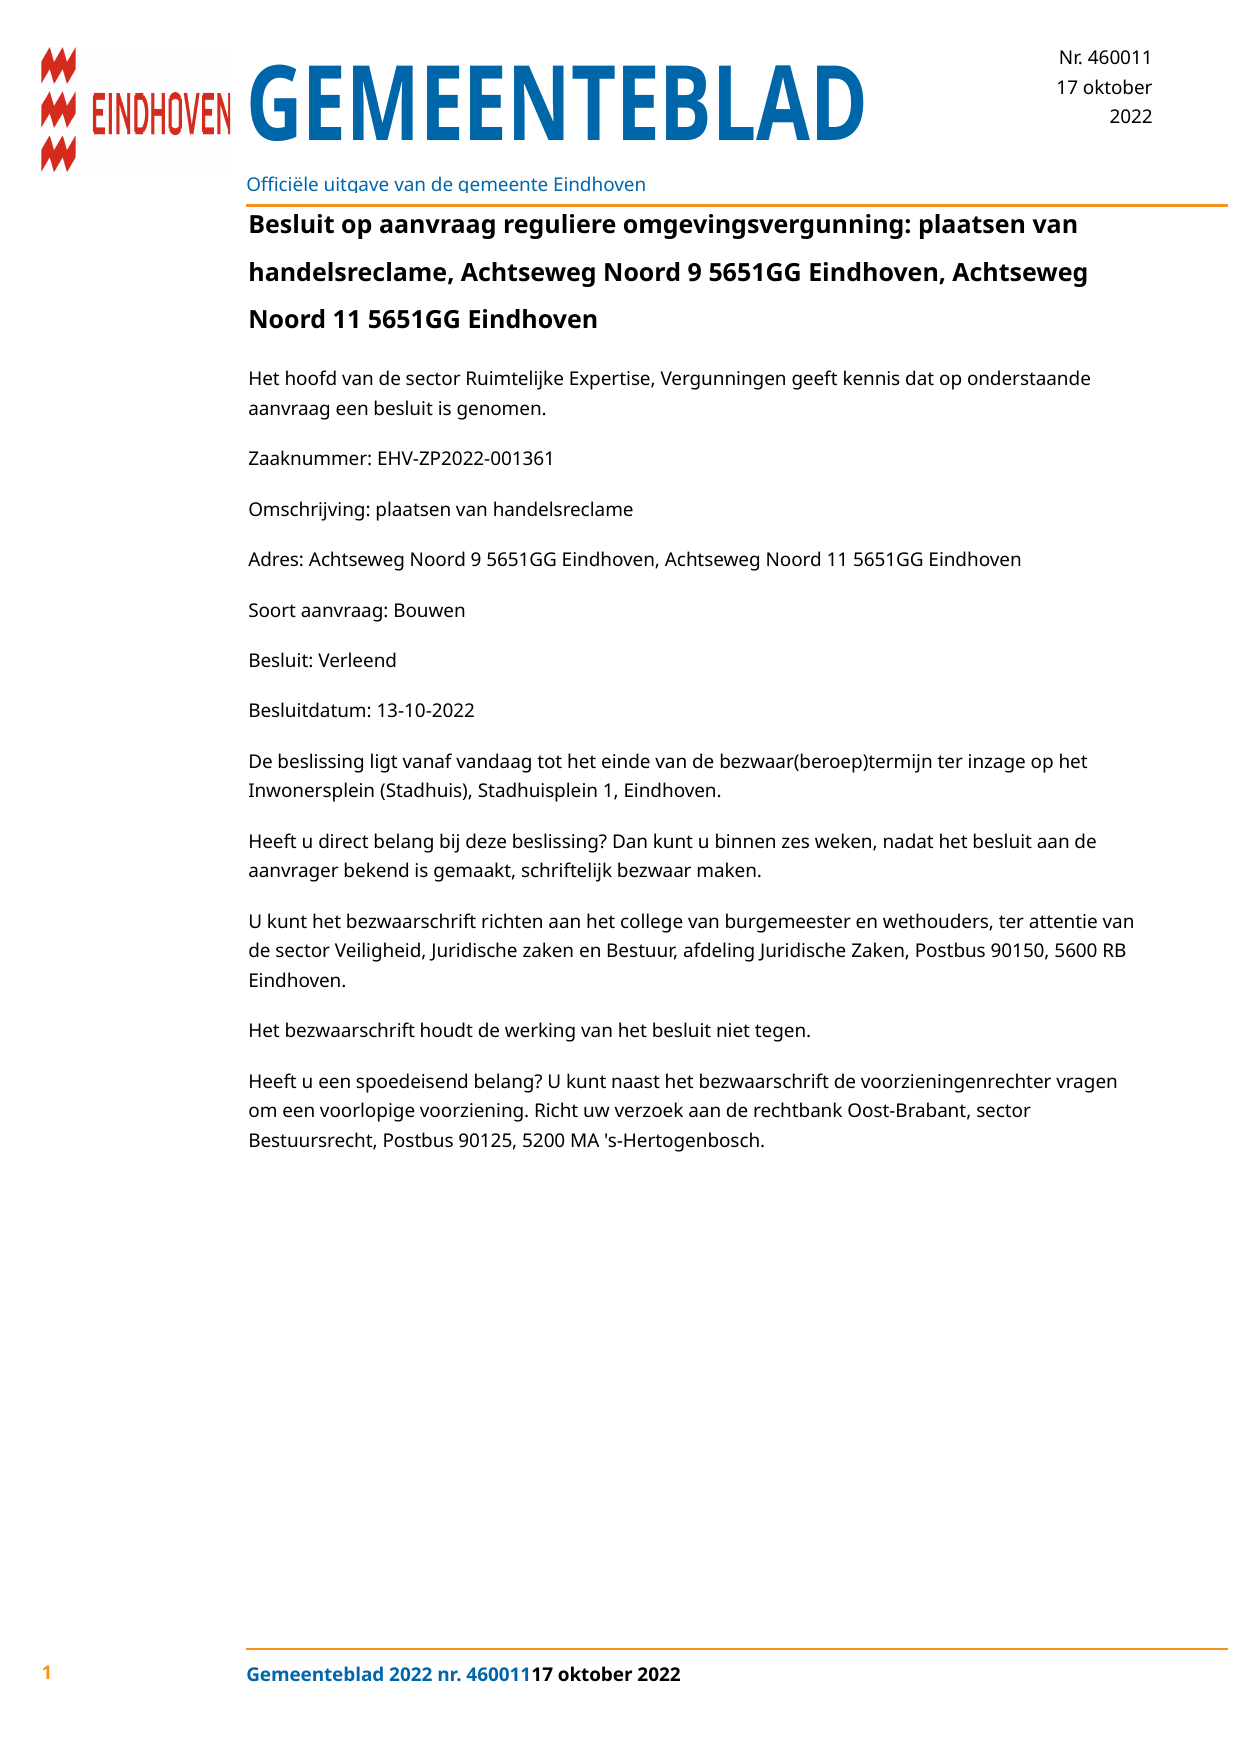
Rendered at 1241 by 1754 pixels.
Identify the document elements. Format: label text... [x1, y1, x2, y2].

text Besluit op aanvraag reguliere omgevingsvergunning: plaatsen van handelsreclame, Achtseweg Noord 9 5651GG Eindhoven, Achtseweg Noord 11 5651GG Eindhoven [248, 207, 1152, 336]
text Zaaknummer: EHV-ZP2022-001361 [248, 446, 1152, 471]
text Soort aanvraag: Bouwen [248, 597, 1152, 622]
picture [41, 47, 231, 172]
text Besluitdatum: 13-10-2022 [248, 698, 1152, 723]
text De beslissing ligt vanaf vandaag tot het einde van de bezwaar(beroep)termijn ter inzage op het Inwonersplein (Stadhuis), Stadhuisplein 1, Eindhoven. [248, 748, 1152, 803]
text Heeft u een spoedeisend belang? U kunt naast het bezwaarschrift de voorzieningenrechter vragen om een voorlopige voorziening. Richt uw verzoek aan de rechtbank Oost-Brabant, sector Bestuursrecht, Postbus 90125, 5200 MA 's-Hertogenbosch. [248, 1068, 1152, 1153]
text Omschrijving: plaatsen van handelsreclame [248, 496, 1152, 522]
text Heeft u direct belang bij deze beslissing? Dan kunt u binnen zes weken, nadat het besluit aan de aanvrager bekend is gemaakt, schriftelijk bezwaar maken. [248, 828, 1152, 883]
text Het hoofd van de sector Ruimtelijke Expertise, Vergunningen geeft kennis dat op onderstaande aanvraag een besluit is genomen. [248, 366, 1152, 421]
text U kunt het bezwaarschrift richten aan het college van burgemeester en wethouders, ter attentie van de sector Veiligheid, Juridische zaken en Bestuur, afdeling Juridische Zaken, Postbus 90150, 5600 RB Eindhoven. [248, 908, 1152, 993]
text Adres: Achtseweg Noord 9 5651GG Eindhoven, Achtseweg Noord 11 5651GG Eindhoven [248, 546, 1152, 572]
text Het bezwaarschrift houdt de werking van het besluit niet tegen. [248, 1018, 1152, 1043]
text Besluit: Verleend [248, 647, 1152, 673]
